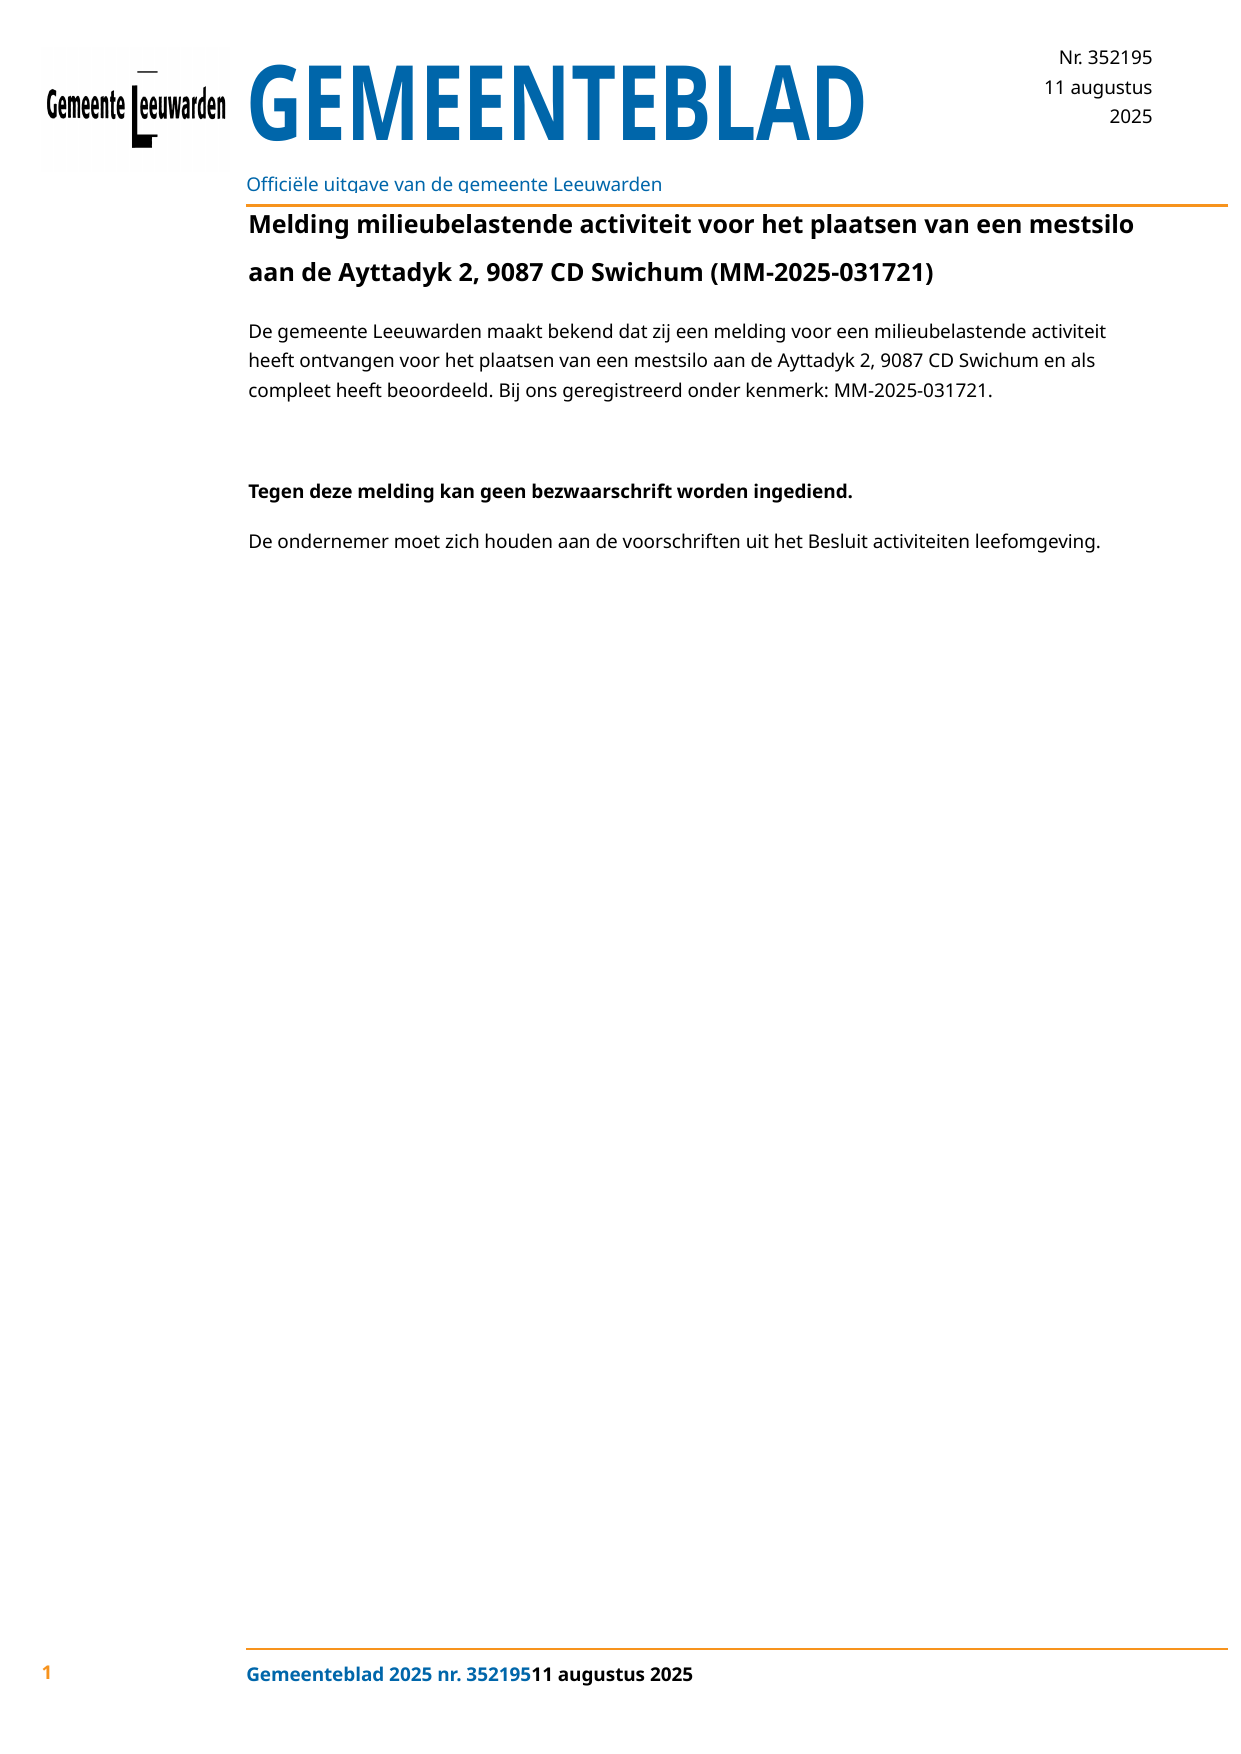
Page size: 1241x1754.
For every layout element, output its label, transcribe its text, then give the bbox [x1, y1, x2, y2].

text Tegen deze melding kan geen bezwaarschrift worden ingediend. [248, 478, 1152, 504]
text De gemeente Leeuwarden maakt bekend dat zij een melding voor een milieubelastende activiteit heeft ontvangen voor het plaatsen van een mestsilo aan de Ayttadyk 2, 9087 CD Swichum en als compleet heeft beoordeeld. Bij ons geregistreerd onder kenmerk: MM-2025-031721. [248, 318, 1152, 403]
text De ondernemer moet zich houden aan de voorschriften uit het Besluit activiteiten leefomgeving. [248, 528, 1152, 554]
text Melding milieubelastende activiteit voor het plaatsen van een mestsilo aan de Ayttadyk 2, 9087 CD Swichum (MM-2025-031721) [248, 207, 1152, 288]
picture [41, 47, 231, 172]
